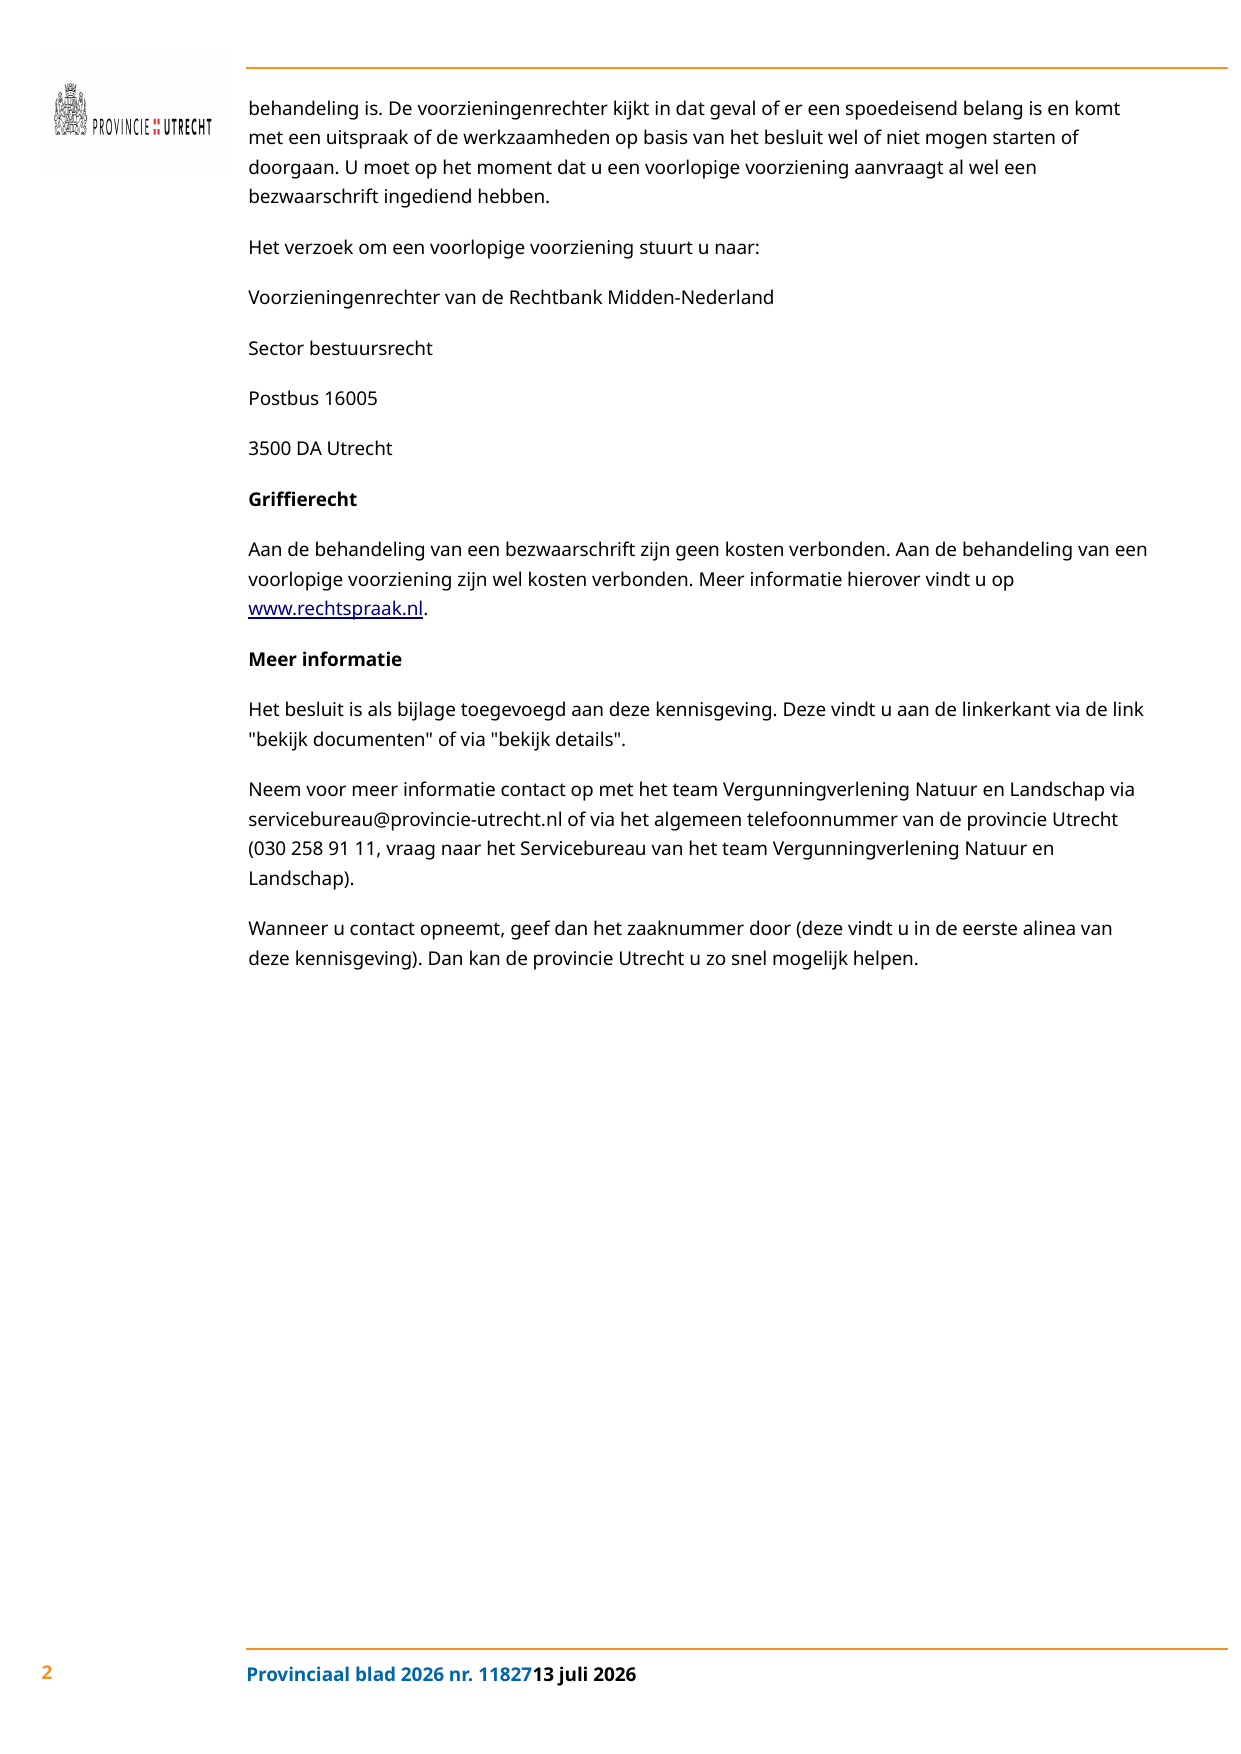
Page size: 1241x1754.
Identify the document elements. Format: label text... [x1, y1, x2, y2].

picture [41, 47, 231, 172]
text 3500 DA Utrecht [248, 436, 1152, 461]
text Wanneer u contact opneemt, geef dan het zaaknummer door (deze vindt u in de eerste alinea van deze kennisgeving). Dan kan de provincie Utrecht u zo snel mogelijk helpen. [248, 916, 1152, 971]
text Voorzieningenrechter van de Rechtbank Midden-Nederland [248, 284, 1152, 310]
text Sector bestuursrecht [248, 335, 1152, 361]
text Griffierecht [248, 486, 1152, 512]
text Neem voor meer informatie contact op met het team Vergunningverlening Natuur en Landschap via servicebureau@provincie-utrecht.nl of via het algemeen telefoonnummer van de provincie Utrecht (030 258 91 11, vraag naar het Servicebureau van het team Vergunningverlening Natuur en Landschap). [248, 776, 1152, 891]
text Het besluit is als bijlage toegevoegd aan deze kennisgeving. Deze vindt u aan de linkerkant via de link "bekijk documenten" of via "bekijk details". [248, 696, 1152, 752]
text Aan de behandeling van een bezwaarschrift zijn geen kosten verbonden. Aan de behandeling van een voorlopige voorziening zijn wel kosten verbonden. Meer informatie hierover vindt u op www.rechtspraak.nl. [248, 536, 1152, 621]
text Postbus 16005 [248, 385, 1152, 411]
text Het verzoek om een voorlopige voorziening stuurt u naar: [248, 234, 1152, 260]
text behandeling is. De voorzieningenrechter kijkt in dat geval of er een spoedeisend belang is en komt met een uitspraak of de werkzaamheden op basis van het besluit wel of niet mogen starten of doorgaan. U moet op het moment dat u een voorlopige voorziening aanvraagt al wel een bezwaarschrift ingediend hebben. [248, 95, 1152, 209]
text Meer informatie [248, 646, 1152, 672]
